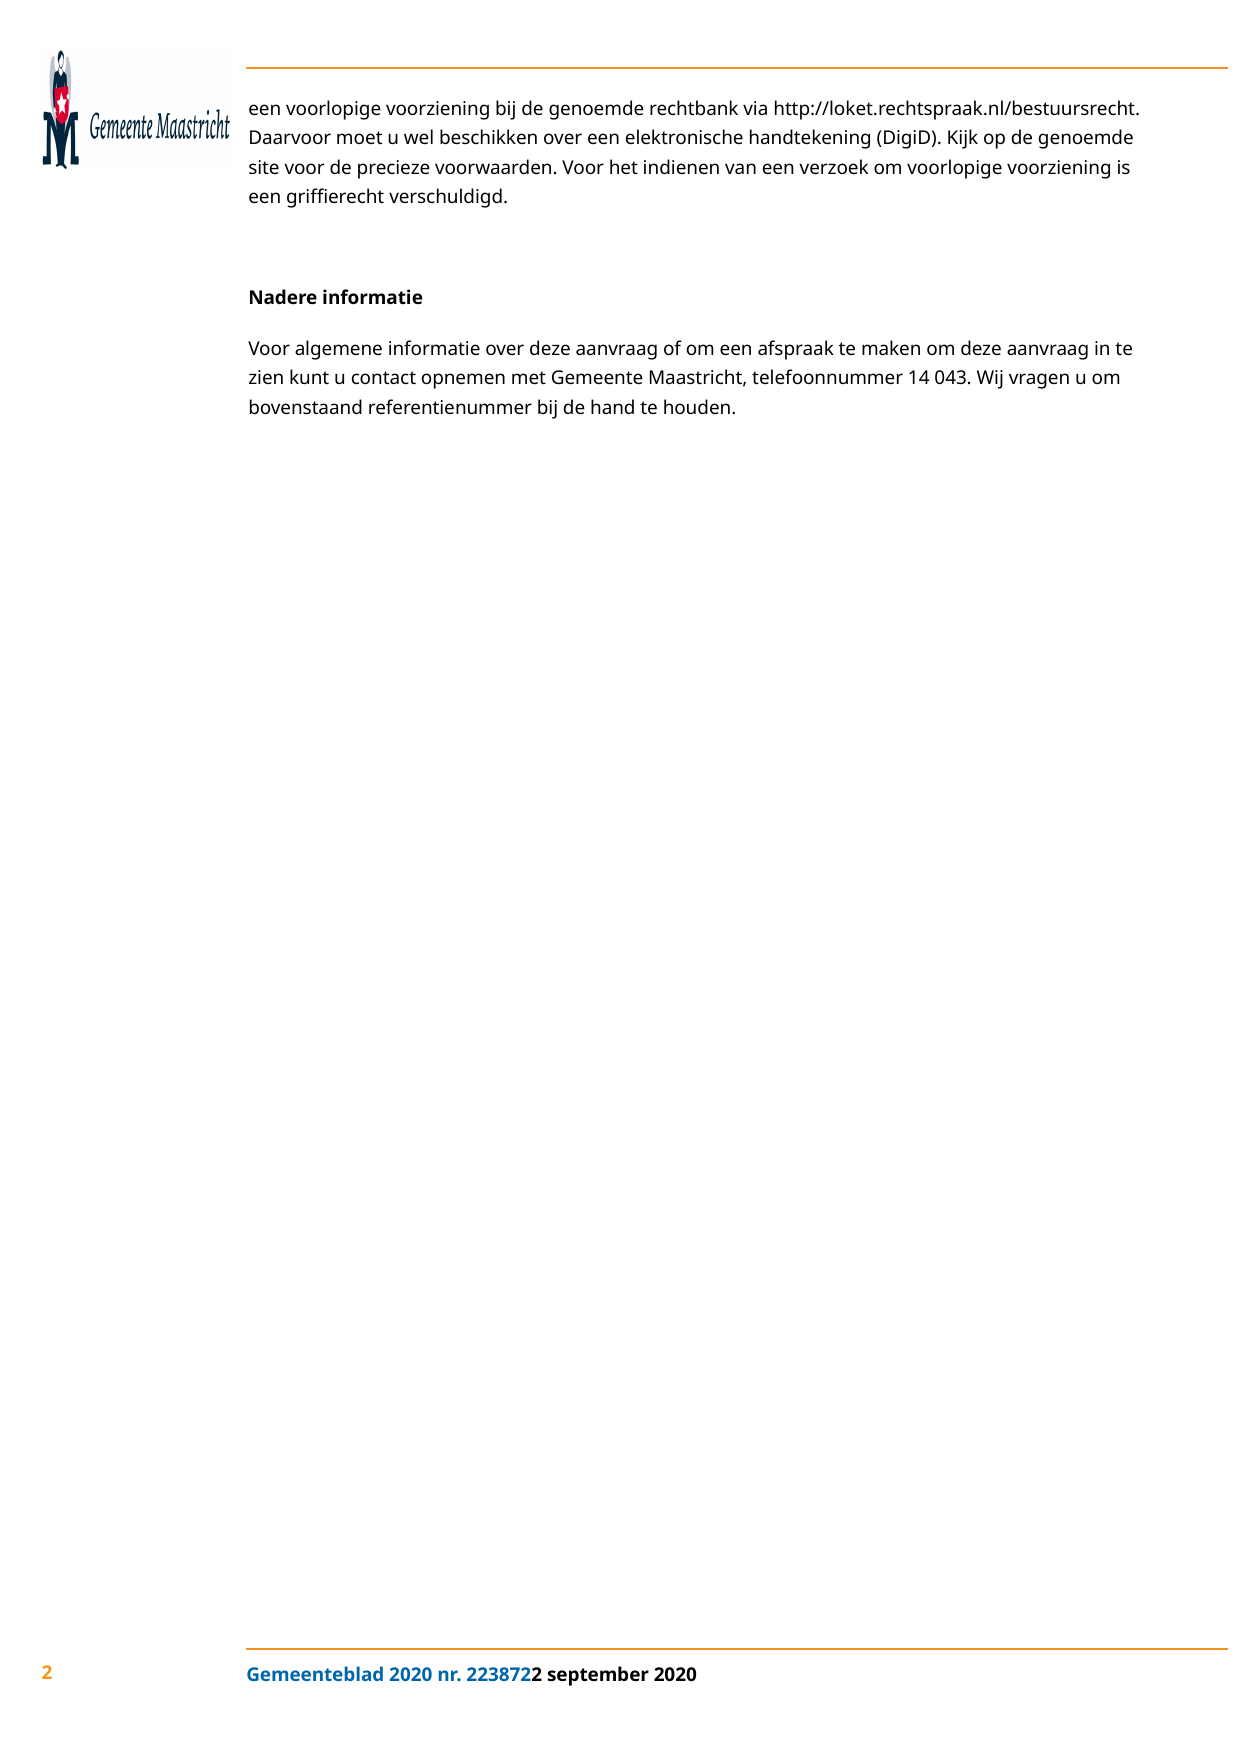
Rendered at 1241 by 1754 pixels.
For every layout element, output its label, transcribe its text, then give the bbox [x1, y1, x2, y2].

text een voorlopige voorziening bij de genoemde rechtbank via http://loket.rechtspraak.nl/bestuursrecht. Daarvoor moet u wel beschikken over een elektronische handtekening (DigiD). Kijk op de genoemde site voor de precieze voorwaarden. Voor het indienen van een verzoek om voorlopige voorziening is een griffierecht verschuldigd. [248, 95, 1152, 209]
text Voor algemene informatie over deze aanvraag of om een afspraak te maken om deze aanvraag in te zien kunt u contact opnemen met Gemeente Maastricht, telefoonnummer 14 043. Wij vragen u om bovenstaand referentienummer bij de hand te houden. [248, 335, 1152, 420]
text Nadere informatie [248, 284, 1152, 310]
picture [41, 47, 231, 172]
